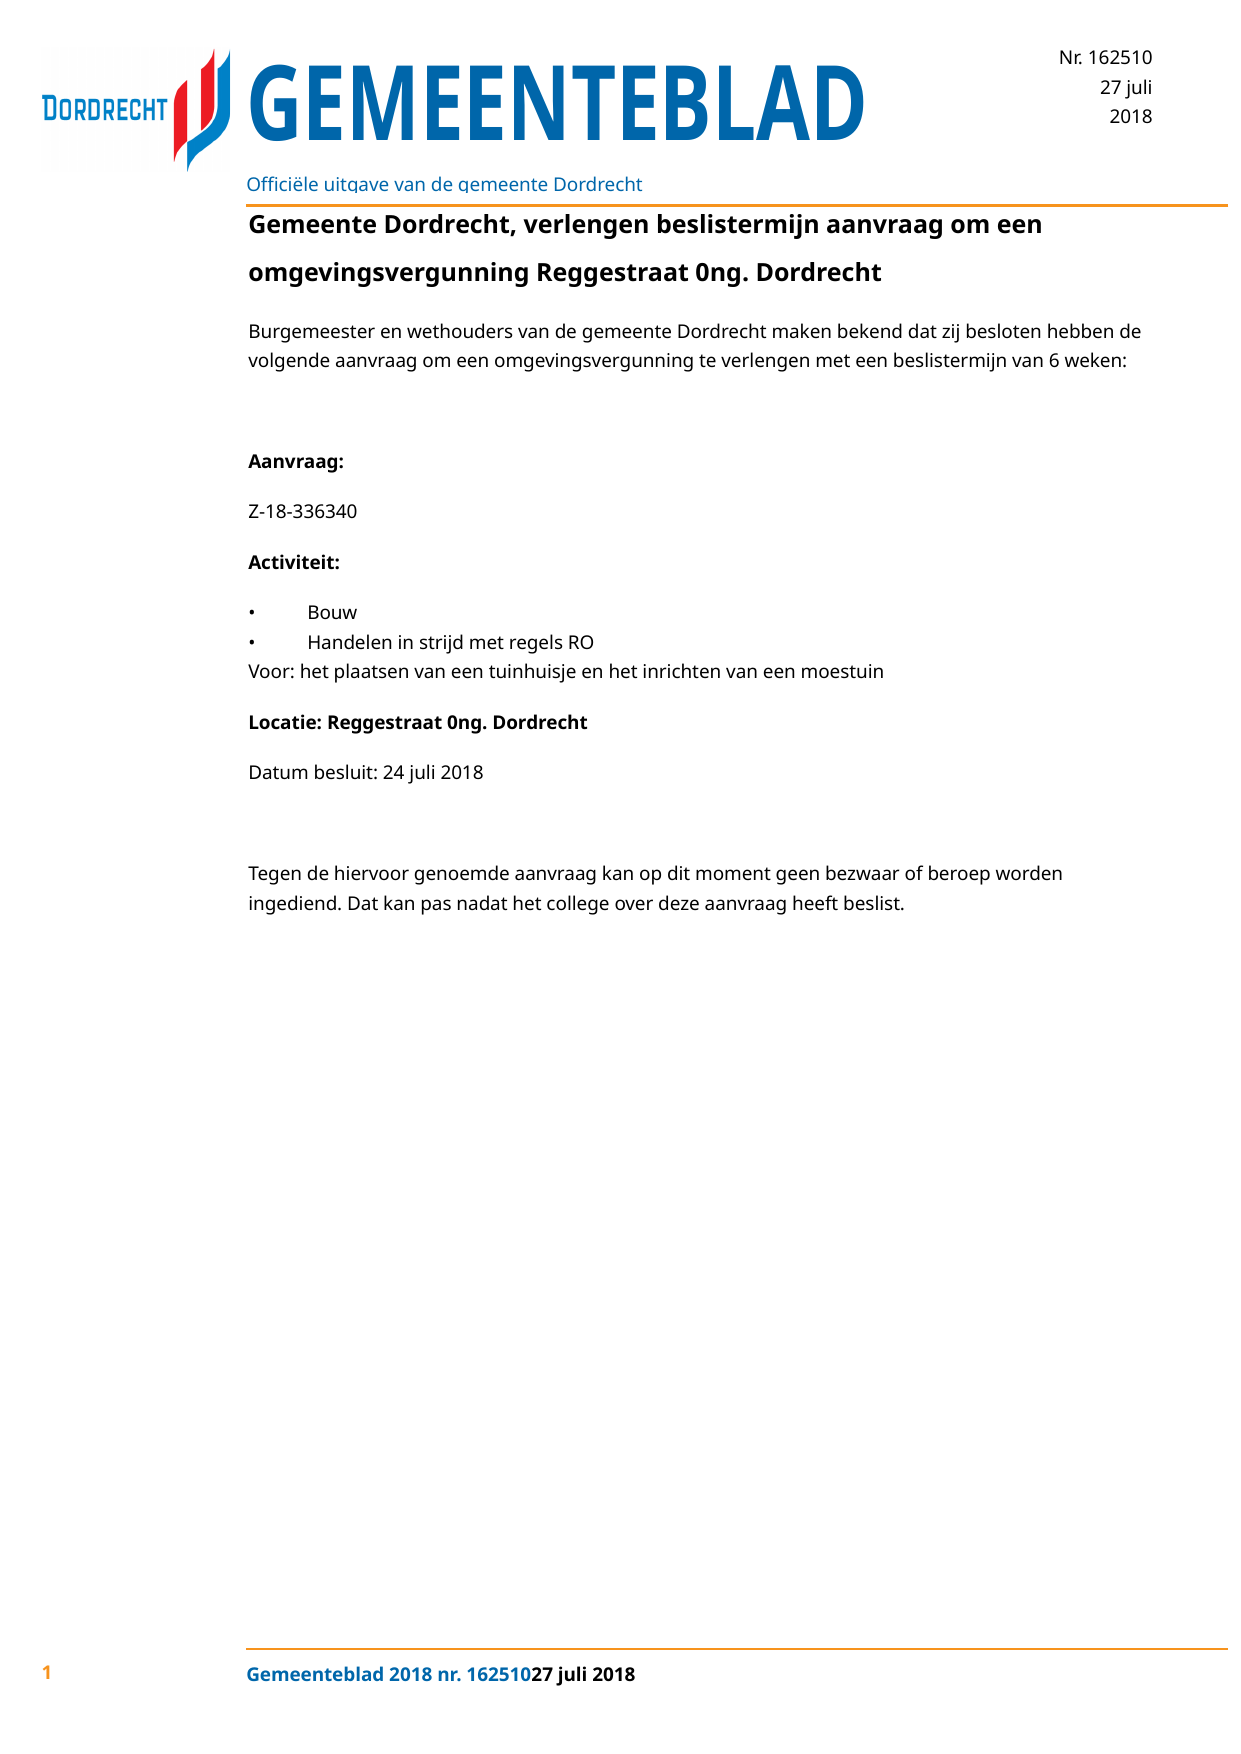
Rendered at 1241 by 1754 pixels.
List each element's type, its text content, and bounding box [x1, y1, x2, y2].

text Aanvraag: [248, 448, 1152, 474]
text Gemeente Dordrecht, verlengen beslistermijn aanvraag om een omgevingsvergunning Reggestraat 0ng. Dordrecht [248, 207, 1152, 288]
text Tegen de hiervoor genoemde aanvraag kan op dit moment geen bezwaar of beroep worden ingediend. Dat kan pas nadat het college over deze aanvraag heeft beslist. [248, 860, 1152, 916]
text Locatie: Reggestraat 0ng. Dordrecht [248, 709, 1152, 735]
list Handelen in strijd met regels RO [248, 629, 1152, 655]
picture [41, 47, 231, 172]
text Voor: het plaatsen van een tuinhuisje en het inrichten van een moestuin [248, 659, 1152, 684]
list Bouw [248, 599, 1152, 625]
text Activiteit: [248, 549, 1152, 575]
text Burgemeester en wethouders van de gemeente Dordrecht maken bekend dat zij besloten hebben de volgende aanvraag om een omgevingsvergunning te verlengen met een beslistermijn van 6 weken: [248, 318, 1152, 373]
text Datum besluit: 24 juli 2018 [248, 759, 1152, 785]
text Z-18-336340 [248, 499, 1152, 524]
